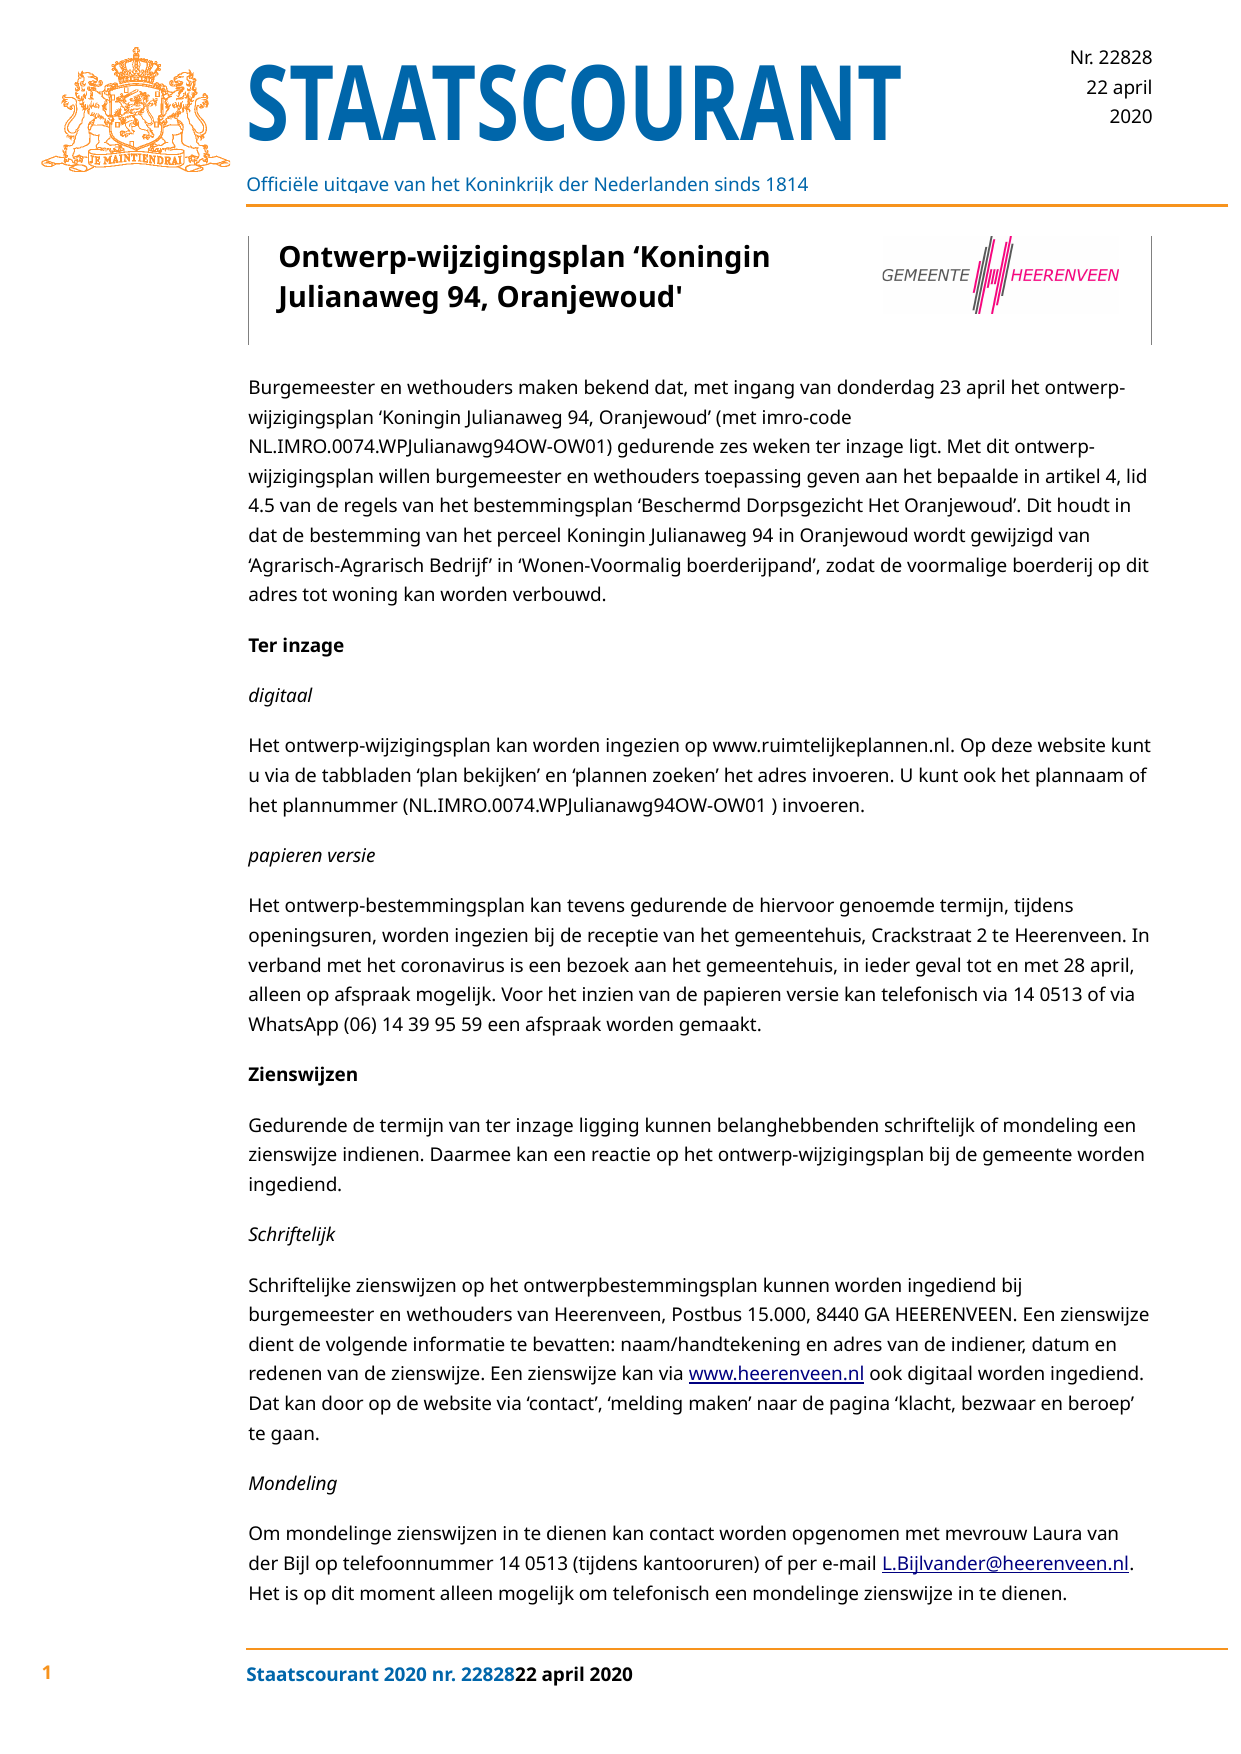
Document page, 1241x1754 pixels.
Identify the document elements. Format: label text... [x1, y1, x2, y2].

text Gedurende de termijn van ter inzage ligging kunnen belanghebbenden schriftelijk of mondeling een zienswijze indienen. Daarmee kan een reactie op het ontwerp-wijzigingsplan bij de gemeente worden ingediend. [248, 1112, 1152, 1197]
text papieren versie [248, 842, 1152, 868]
text digitaal [248, 682, 1152, 708]
text Het ontwerp-wijzigingsplan kan worden ingezien op www.ruimtelijkeplannen.nl. Op deze website kunt u via de tabbladen ‘plan bekijken’ en ‘plannen zoeken’ het adres invoeren. U kunt ook het plannaam of het plannummer (NL.IMRO.0074.WPJulianawg94OW-OW01 ) invoeren. [248, 733, 1152, 817]
text Schriftelijke zienswijzen op het ontwerpbestemmingsplan kunnen worden ingediend bij burgemeester en wethouders van Heerenveen, Postbus 15.000, 8440 GA HEERENVEEN. Een zienswijze dient de volgende informatie te bevatten: naam/handtekening en adres van de indiener, datum en redenen van de zienswijze. Een zienswijze kan via www.heerenveen.nl ook digitaal worden ingediend. Dat kan door op de website via ‘contact’, ‘melding maken’ naar de pagina ‘klacht, bezwaar en beroep’ te gaan. [248, 1272, 1152, 1445]
text Burgemeester en wethouders maken bekend dat, met ingang van donderdag 23 april het ontwerp-wijzigingsplan ‘Koningin Julianaweg 94, Oranjewoud’ (met imro-code NL.IMRO.0074.WPJulianawg94OW-OW01) gedurende zes weken ter inzage ligt. Met dit ontwerp-wijzigingsplan willen burgemeester en wethouders toepassing geven aan het bepaalde in artikel 4, lid 4.5 van de regels van het bestemmingsplan ‘Beschermd Dorpsgezicht Het Oranjewoud’. Dit houdt in dat de bestemming van het perceel Koningin Julianaweg 94 in Oranjewoud wordt gewijzigd van ‘Agrarisch-Agrarisch Bedrijf’ in ‘Wonen-Voormalig boerderijpand’, zodat de voormalige boerderij op dit adres tot woning kan worden verbouwd. [248, 374, 1152, 607]
text Het ontwerp-bestemmingsplan kan tevens gedurende de hiervoor genoemde termijn, tijdens openingsuren, worden ingezien bij de receptie van het gemeentehuis, Crackstraat 2 te Heerenveen. In verband met het coronavirus is een bezoek aan het gemeentehuis, in ieder geval tot en met 28 april, alleen op afspraak mogelijk. Voor het inzien van de papieren versie kan telefonisch via 14 0513 of via WhatsApp (06) 14 39 95 59 een afspraak worden gemaakt. [248, 893, 1152, 1037]
picture [41, 47, 231, 172]
table_header Ontwerp-wijzigingsplan ‘Koningin Julianaweg 94, Oranjewoud' [249, 236, 850, 345]
text Mondeling [248, 1470, 1152, 1496]
text Ter inzage [248, 632, 1152, 657]
text Om mondelinge zienswijzen in te dienen kan contact worden opgenomen met mevrouw Laura van der Bijl op telefoonnummer 14 0513 (tijdens kantooruren) of per e-mail L.Bijlvander@heerenveen.nl. Het is op dit moment alleen mogelijk om telefonisch een mondelinge zienswijze in te dienen. [248, 1521, 1152, 1605]
table_header [850, 236, 1151, 345]
text Zienswijzen [248, 1061, 1152, 1087]
picture [882, 236, 1119, 314]
text Schriftelijk [248, 1221, 1152, 1247]
